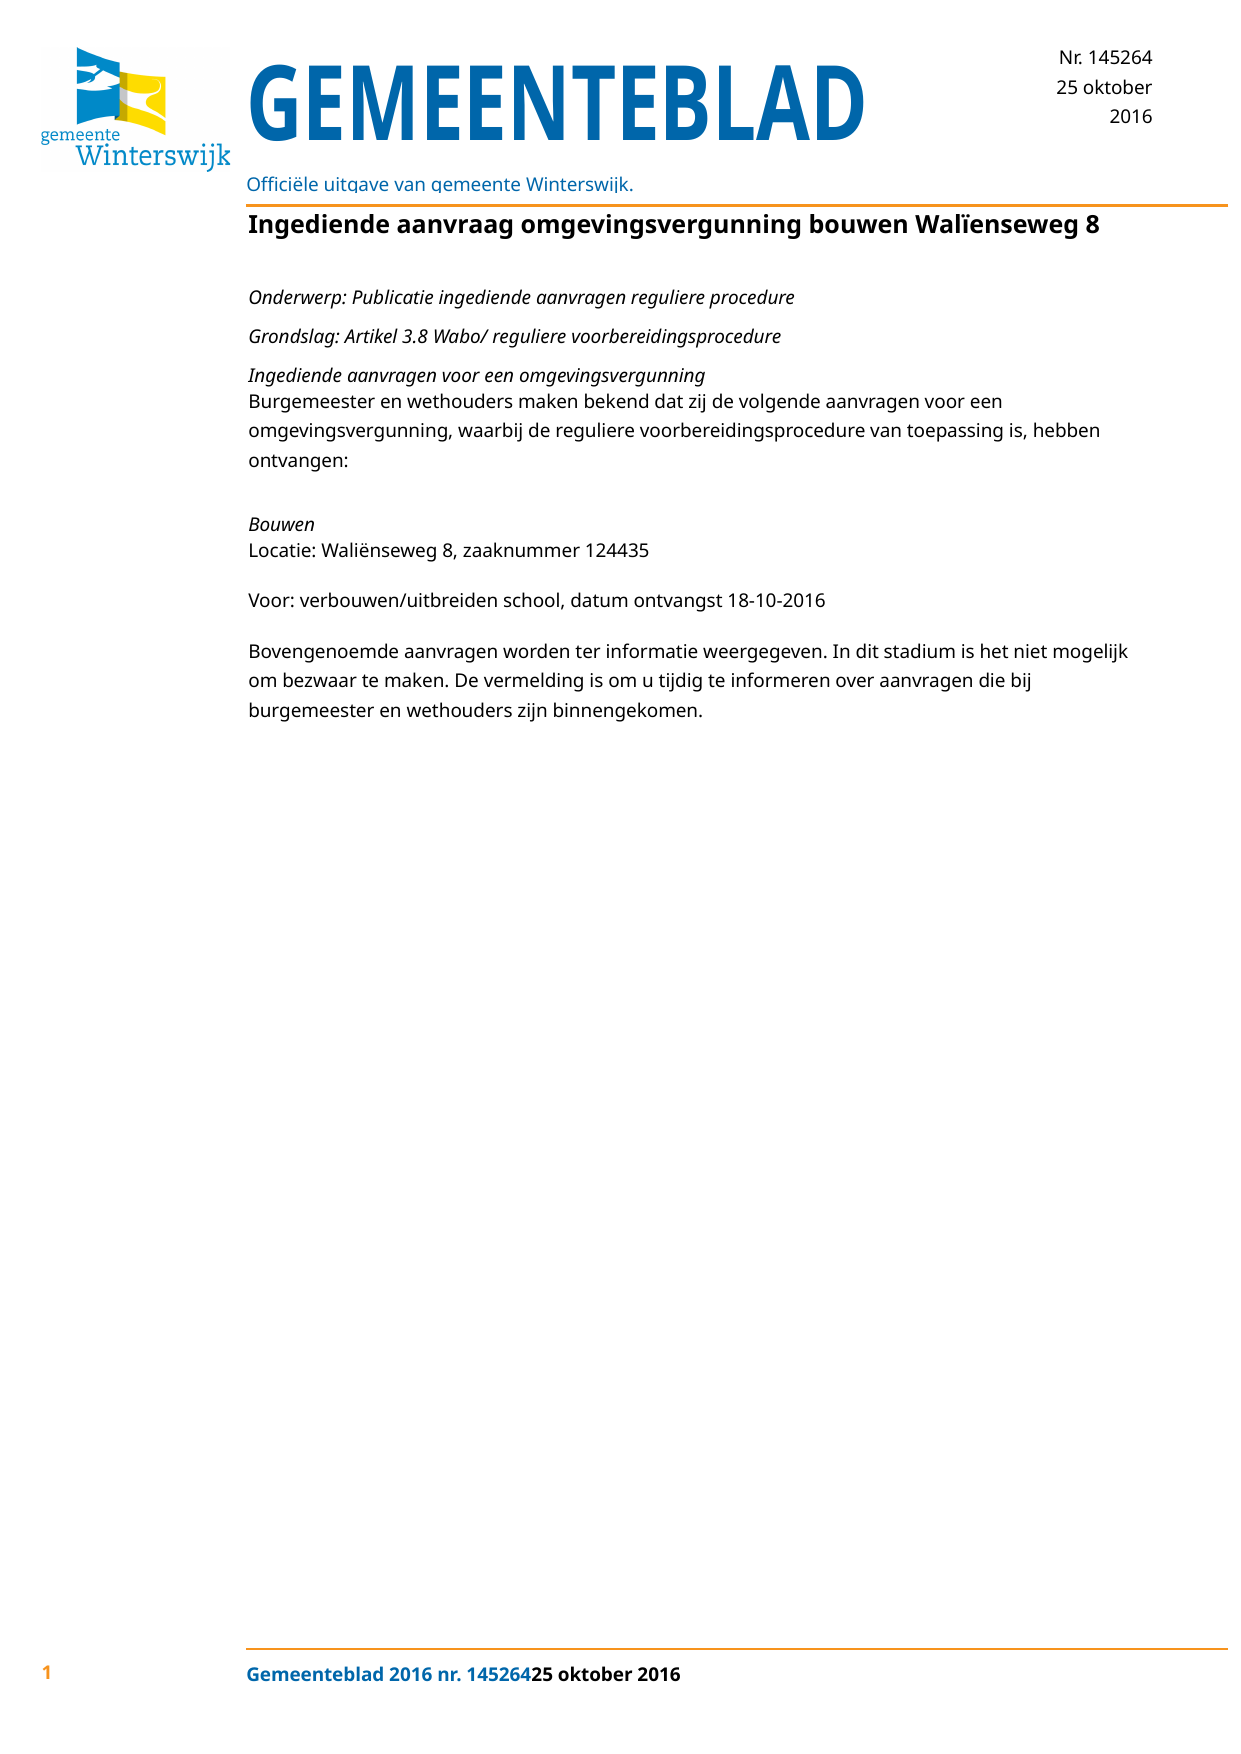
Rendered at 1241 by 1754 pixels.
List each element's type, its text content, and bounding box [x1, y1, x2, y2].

text Grondslag: Artikel 3.8 Wabo/ reguliere voorbereidingsprocedure [248, 323, 1152, 349]
text Bouwen [248, 511, 1152, 537]
text Bovengenoemde aanvragen worden ter informatie weergegeven. In dit stadium is het niet mogelijk om bezwaar te maken. De vermelding is om u tijdig te informeren over aanvragen die bij burgemeester en wethouders zijn binnengekomen. [248, 638, 1152, 723]
text Ingediende aanvraag omgevingsvergunning bouwen Walïenseweg 8 [248, 207, 1152, 241]
text Burgemeester en wethouders maken bekend dat zij de volgende aanvragen voor een omgevingsvergunning, waarbij de reguliere voorbereidingsprocedure van toepassing is, hebben ontvangen: [248, 388, 1152, 473]
text Ingediende aanvragen voor een omgevingsvergunning [248, 362, 1152, 388]
text Locatie: Waliënseweg 8, zaaknummer 124435 [248, 537, 1152, 563]
picture [225, 153, 231, 162]
text Onderwerp: Publicatie ingediende aanvragen reguliere procedure [248, 284, 1152, 309]
text Voor: verbouwen/uitbreiden school, datum ontvangst 18-10-2016 [248, 587, 1152, 613]
picture [41, 47, 231, 172]
